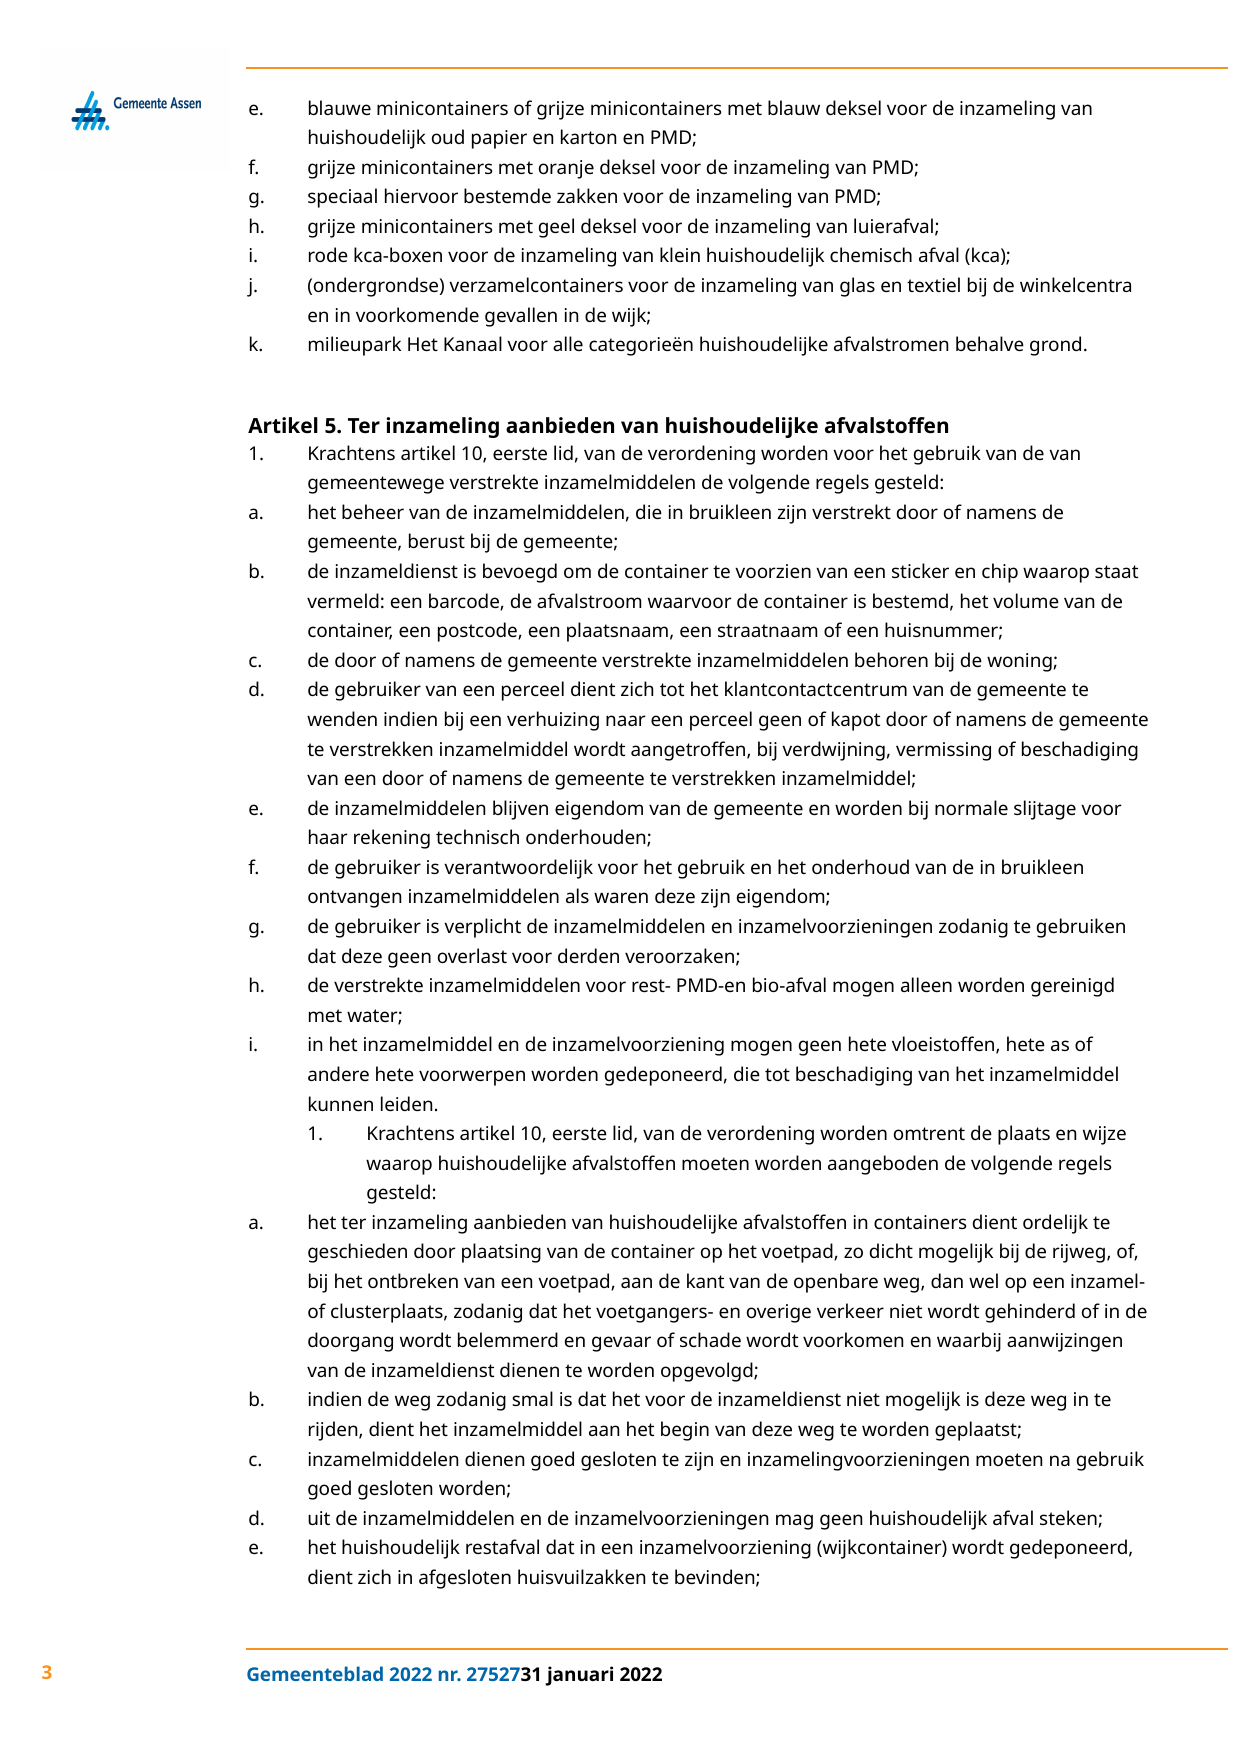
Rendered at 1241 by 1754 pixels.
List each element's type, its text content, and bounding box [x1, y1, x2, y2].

list milieupark Het Kanaal voor alle categorieën huishoudelijke afvalstromen behalve grond. [248, 331, 1152, 357]
list Krachtens artikel 10, eerste lid, van de verordening worden voor het gebruik van de van gemeentewege verstrekte inzamelmiddelen de volgende regels gesteld: [248, 440, 1152, 495]
picture [41, 47, 231, 172]
list de verstrekte inzamelmiddelen voor rest- PMD-en bio-afval mogen alleen worden gereinigd met water; [248, 972, 1152, 1028]
list het ter inzameling aanbieden van huishoudelijke afvalstoffen in containers dient ordelijk te geschieden door plaatsing van de container op het voetpad, zo dicht mogelijk bij de rijweg, of, bij het ontbreken van een voetpad, aan de kant van de openbare weg, dan wel op een inzamel- of clusterplaats, zodanig dat het voetgangers- en overige verkeer niet wordt gehinderd of in de doorgang wordt belemmerd en gevaar of schade wordt voorkomen en waarbij aanwijzingen van de inzameldienst dienen te worden opgevolgd; [248, 1209, 1152, 1383]
list het huishoudelijk restafval dat in een inzamelvoorziening (wijkcontainer) wordt gedeponeerd, dient zich in afgesloten huisvuilzakken te bevinden; [248, 1534, 1152, 1590]
text Artikel 5. Ter inzameling aanbieden van huishoudelijke afvalstoffen [248, 411, 1152, 440]
list de gebruiker is verplicht de inzamelmiddelen en inzamelvoorzieningen zodanig te gebruiken dat deze geen overlast voor derden veroorzaken; [248, 913, 1152, 968]
list de door of namens de gemeente verstrekte inzamelmiddelen behoren bij de woning; [248, 647, 1152, 673]
list indien de weg zodanig smal is dat het voor de inzameldienst niet mogelijk is deze weg in te rijden, dient het inzamelmiddel aan het begin van deze weg te worden geplaatst; [248, 1387, 1152, 1442]
list de gebruiker van een perceel dient zich tot het klantcontactcentrum van de gemeente te wenden indien bij een verhuizing naar een perceel geen of kapot door of namens de gemeente te verstrekken inzamelmiddel wordt aangetroffen, bij verdwijning, vermissing of beschadiging van een door of namens de gemeente te verstrekken inzamelmiddel; [248, 677, 1152, 791]
list blauwe minicontainers of grijze minicontainers met blauw deksel voor de inzameling van huishoudelijk oud papier en karton en PMD; [248, 95, 1152, 150]
list uit de inzamelmiddelen en de inzamelvoorzieningen mag geen huishoudelijk afval steken; [248, 1505, 1152, 1531]
list de inzameldienst is bevoegd om de container te voorzien van een sticker en chip waarop staat vermeld: een barcode, de afvalstroom waarvoor de container is bestemd, het volume van de container, een postcode, een plaatsnaam, een straatnaam of een huisnummer; [248, 558, 1152, 643]
list grijze minicontainers met oranje deksel voor de inzameling van PMD; [248, 154, 1152, 180]
list speciaal hiervoor bestemde zakken voor de inzameling van PMD; [248, 183, 1152, 209]
list inzamelmiddelen dienen goed gesloten te zijn en inzamelingvoorzieningen moeten na gebruik goed gesloten worden; [248, 1446, 1152, 1501]
list grijze minicontainers met geel deksel voor de inzameling van luierafval; [248, 213, 1152, 239]
list het beheer van de inzamelmiddelen, die in bruikleen zijn verstrekt door of namens de gemeente, berust bij de gemeente; [248, 499, 1152, 554]
list de gebruiker is verantwoordelijk voor het gebruik en het onderhoud van de in bruikleen ontvangen inzamelmiddelen als waren deze zijn eigendom; [248, 854, 1152, 909]
list in het inzamelmiddel en de inzamelvoorziening mogen geen hete vloeistoffen, hete as of andere hete voorwerpen worden gedeponeerd, die tot beschadiging van het inzamelmiddel kunnen leiden. [248, 1032, 1152, 1116]
list rode kca-boxen voor de inzameling van klein huishoudelijk chemisch afval (kca); [248, 243, 1152, 268]
list Krachtens artikel 10, eerste lid, van de verordening worden omtrent de plaats en wijze waarop huishoudelijke afvalstoffen moeten worden aangeboden de volgende regels gesteld: [307, 1120, 1152, 1205]
list de inzamelmiddelen blijven eigendom van de gemeente en worden bij normale slijtage voor haar rekening technisch onderhouden; [248, 795, 1152, 850]
list (ondergrondse) verzamelcontainers voor de inzameling van glas en textiel bij de winkelcentra en in voorkomende gevallen in de wijk; [248, 272, 1152, 328]
